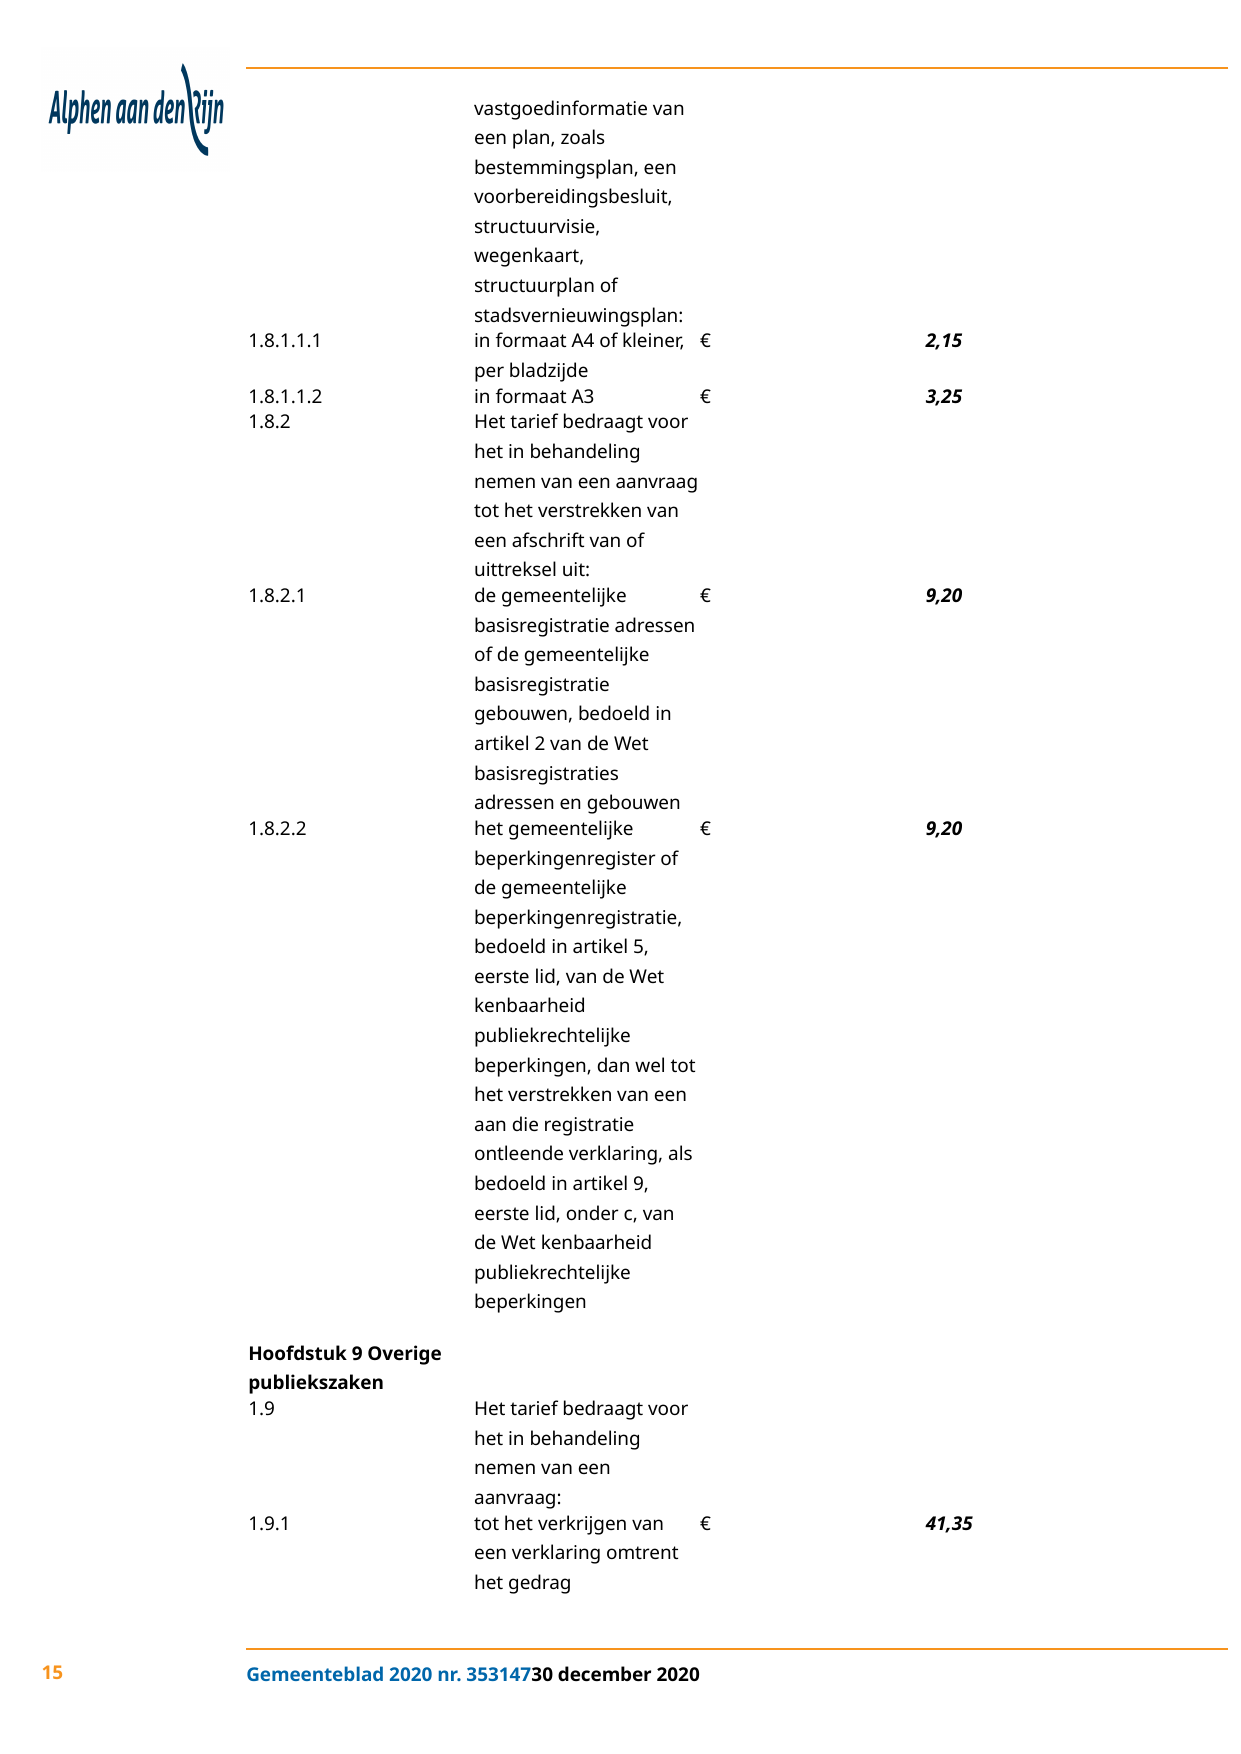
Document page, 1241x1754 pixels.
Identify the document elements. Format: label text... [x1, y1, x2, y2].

table_cell € [700, 815, 926, 1314]
table_cell 1.8.2 [248, 409, 474, 582]
table_cell in formaat A4 of kleiner, per bladzijde [474, 328, 700, 383]
table_cell [700, 1314, 926, 1340]
table_cell 1.9 [248, 1395, 474, 1510]
table_cell € [700, 582, 926, 815]
table_cell [474, 1314, 700, 1340]
table_cell het gemeentelijke beperkingenregister of de gemeentelijke beperkingenregistratie, bedoeld in artikel 5, eerste lid, van de Wet kenbaarheid publiekrechtelijke beperkingen, dan wel tot het verstrekken van een aan die registratie ontleende verklaring, als bedoeld in artikel 9, eerste lid, onder c, van de Wet kenbaarheid publiekrechtelijke beperkingen [474, 815, 700, 1314]
table_cell 1.8.2.2 [248, 815, 474, 1314]
table_cell Het tarief bedraagt voor het in behandeling nemen van een aanvraag tot het verstrekken van een afschrift van of uittreksel uit: [474, 409, 700, 582]
table_cell [926, 95, 1152, 328]
table_cell Hoofdstuk 9 Overige publiekszaken [248, 1340, 474, 1395]
table_cell [700, 95, 926, 328]
picture [41, 47, 231, 172]
table_cell 41,35 [926, 1510, 1152, 1594]
table_cell [248, 95, 474, 328]
table_cell [248, 1314, 474, 1340]
table_cell 1.8.1.1.2 [248, 383, 474, 409]
table_cell [474, 1340, 700, 1395]
table_cell [926, 1340, 1152, 1395]
table_cell [926, 1314, 1152, 1340]
table_cell 3,25 [926, 383, 1152, 409]
table_cell [926, 409, 1152, 582]
table_cell 9,20 [926, 582, 1152, 815]
table_cell vastgoedinformatie van een plan, zoals bestemmingsplan, een voorbereidingsbesluit, structuurvisie, wegenkaart, structuurplan of stadsvernieuwingsplan: [474, 95, 700, 328]
table_cell 1.9.1 [248, 1510, 474, 1594]
table_cell de gemeentelijke basisregistratie adressen of de gemeentelijke basisregistratie gebouwen, bedoeld in artikel 2 van de Wet basisregistraties adressen en gebouwen [474, 582, 700, 815]
table_cell 1.8.2.1 [248, 582, 474, 815]
table_cell [700, 1340, 926, 1395]
table_cell 2,15 [926, 328, 1152, 383]
table_cell Het tarief bedraagt voor het in behandeling nemen van een aanvraag: [474, 1395, 700, 1510]
table_cell € [700, 328, 926, 383]
table_cell [700, 1395, 926, 1510]
table_cell [926, 1395, 1152, 1510]
table_cell € [700, 383, 926, 409]
table_cell in formaat A3 [474, 383, 700, 409]
table_cell [700, 409, 926, 582]
table_cell tot het verkrijgen van een verklaring omtrent het gedrag [474, 1510, 700, 1594]
table_cell € [700, 1510, 926, 1594]
table_cell 9,20 [926, 815, 1152, 1314]
table_cell 1.8.1.1.1 [248, 328, 474, 383]
